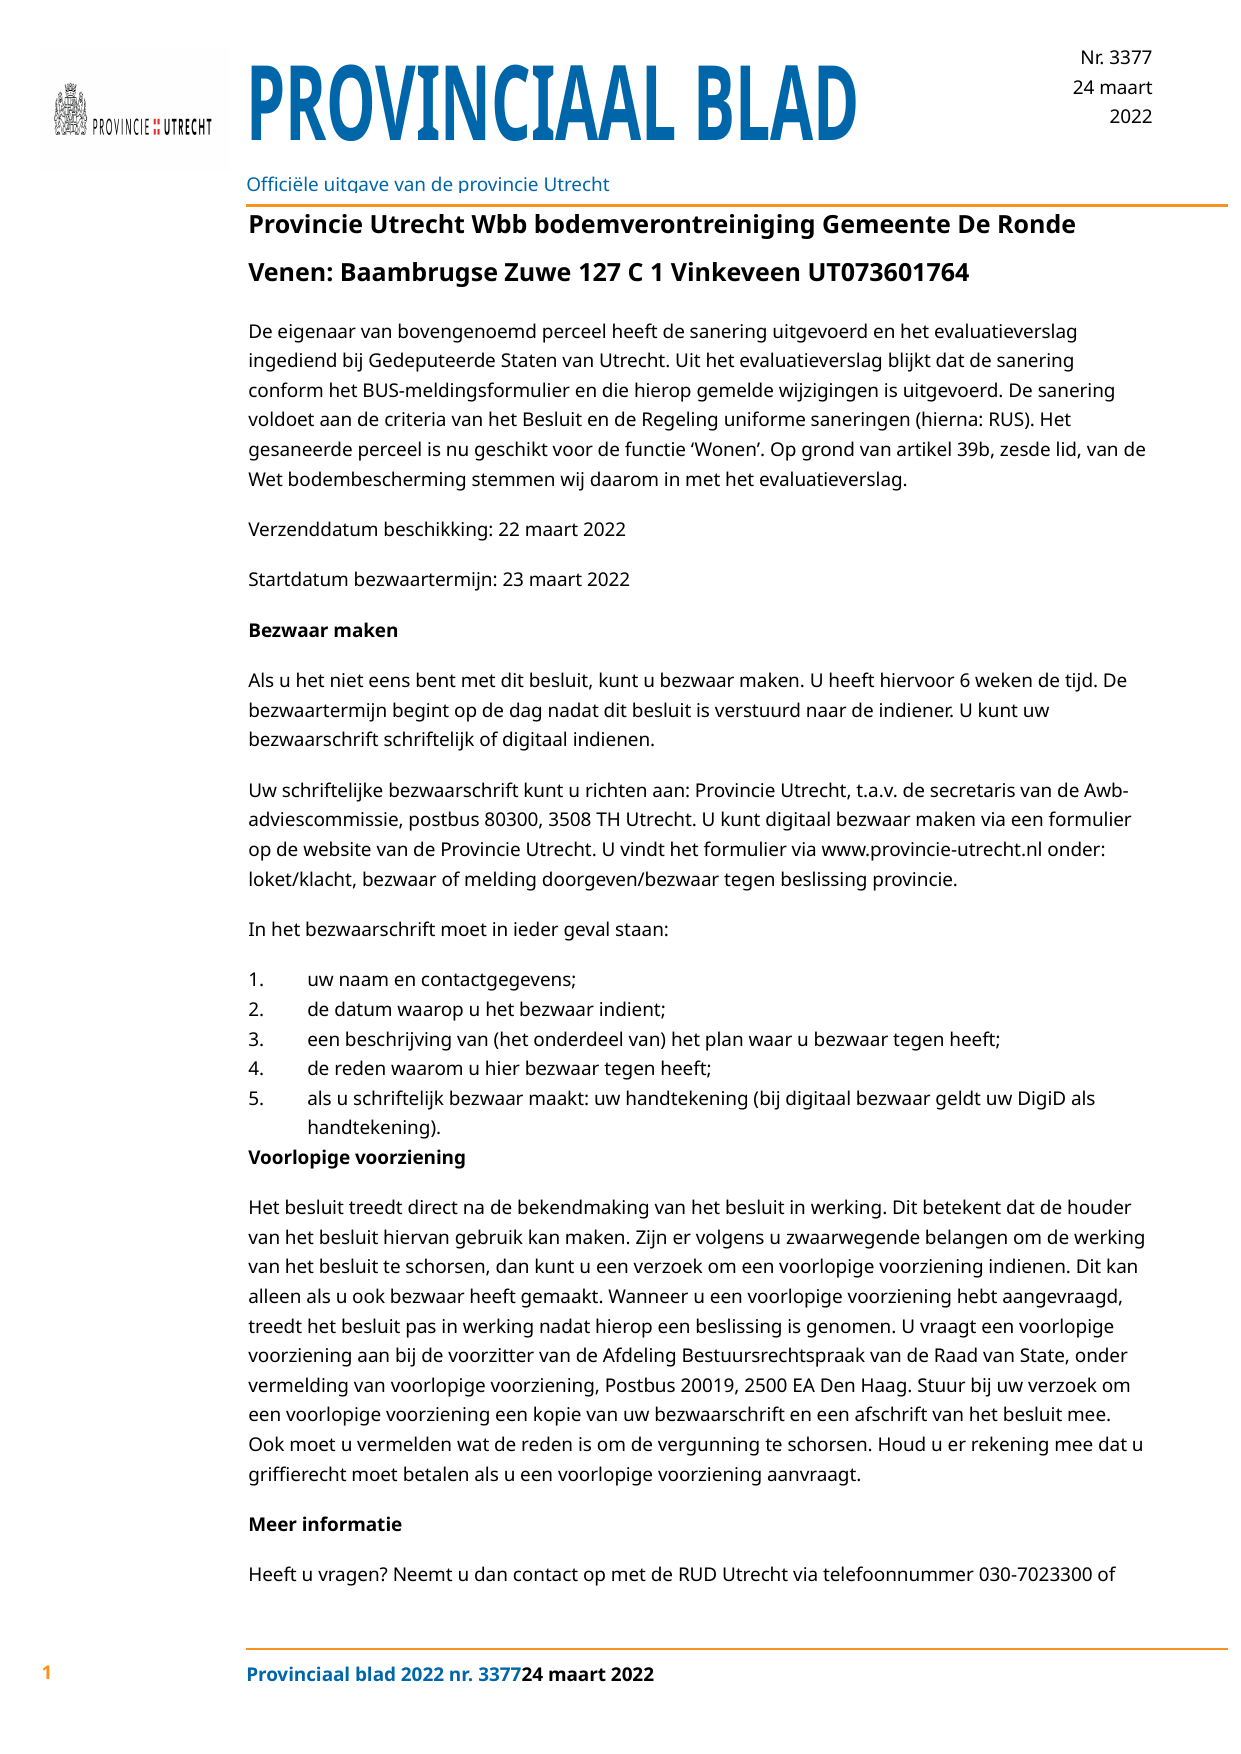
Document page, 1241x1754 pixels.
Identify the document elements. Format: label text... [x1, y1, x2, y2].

list een beschrijving van (het onderdeel van) het plan waar u bezwaar tegen heeft; [248, 1026, 1152, 1052]
list de reden waarom u hier bezwaar tegen heeft; [248, 1055, 1152, 1081]
text Voorlopige voorziening [248, 1144, 1152, 1170]
text In het bezwaarschrift moet in ieder geval staan: [248, 916, 1152, 942]
list de datum waarop u het bezwaar indient; [248, 996, 1152, 1022]
list uw naam en contactgegevens; [248, 967, 1152, 992]
text Als u het niet eens bent met dit besluit, kunt u bezwaar maken. U heeft hiervoor 6 weken de tijd. De bezwaartermijn begint op de dag nadat dit besluit is verstuurd naar de indiener. U kunt uw bezwaarschrift schriftelijk of digitaal indienen. [248, 667, 1152, 752]
text Bezwaar maken [248, 617, 1152, 643]
text Verzenddatum beschikking: 22 maart 2022 [248, 516, 1152, 542]
text Heeft u vragen? Neemt u dan contact op met de RUD Utrecht via telefoonnummer 030-7023300 of [248, 1562, 1152, 1587]
text Provincie Utrecht Wbb bodemverontreiniging Gemeente De Ronde Venen: Baambrugse Zuwe 127 C 1 Vinkeveen UT073601764 [248, 207, 1152, 288]
text Startdatum bezwaartermijn: 23 maart 2022 [248, 567, 1152, 592]
list als u schriftelijk bezwaar maakt: uw handtekening (bij digitaal bezwaar geldt uw DigiD als handtekening). [248, 1085, 1152, 1140]
text Het besluit treedt direct na de bekendmaking van het besluit in werking. Dit betekent dat de houder van het besluit hiervan gebruik kan maken. Zijn er volgens u zwaarwegende belangen om de werking van het besluit te schorsen, dan kunt u een verzoek om een voorlopige voorziening indienen. Dit kan alleen als u ook bezwaar heeft gemaakt. Wanneer u een voorlopige voorziening hebt aangevraagd, treedt het besluit pas in werking nadat hierop een beslissing is genomen. U vraagt een voorlopige voorziening aan bij de voorzitter van de Afdeling Bestuursrechtspraak van de Raad van State, onder vermelding van voorlopige voorziening, Postbus 20019, 2500 EA Den Haag. Stuur bij uw verzoek om een voorlopige voorziening een kopie van uw bezwaarschrift en een afschrift van het besluit mee. Ook moet u vermelden wat de reden is om de vergunning te schorsen. Houd u er rekening mee dat u griffierecht moet betalen als u een voorlopige voorziening aanvraagt. [248, 1194, 1152, 1487]
text Meer informatie [248, 1511, 1152, 1537]
picture [41, 47, 231, 172]
text De eigenaar van bovengenoemd perceel heeft de sanering uitgevoerd en het evaluatieverslag ingediend bij Gedeputeerde Staten van Utrecht. Uit het evaluatieverslag blijkt dat de sanering conform het BUS-meldingsformulier en die hierop gemelde wijzigingen is uitgevoerd. De sanering voldoet aan de criteria van het Besluit en de Regeling uniforme saneringen (hierna: RUS). Het gesaneerde perceel is nu geschikt voor de functie ‘Wonen’. Op grond van artikel 39b, zesde lid, van de Wet bodembescherming stemmen wij daarom in met het evaluatieverslag. [248, 318, 1152, 492]
text Uw schriftelijke bezwaarschrift kunt u richten aan: Provincie Utrecht, t.a.v. de secretaris van de Awb-adviescommissie, postbus 80300, 3508 TH Utrecht. U kunt digitaal bezwaar maken via een formulier op de website van de Provincie Utrecht. U vindt het formulier via www.provincie-utrecht.nl onder: loket/klacht, bezwaar of melding doorgeven/bezwaar tegen beslissing provincie. [248, 777, 1152, 892]
